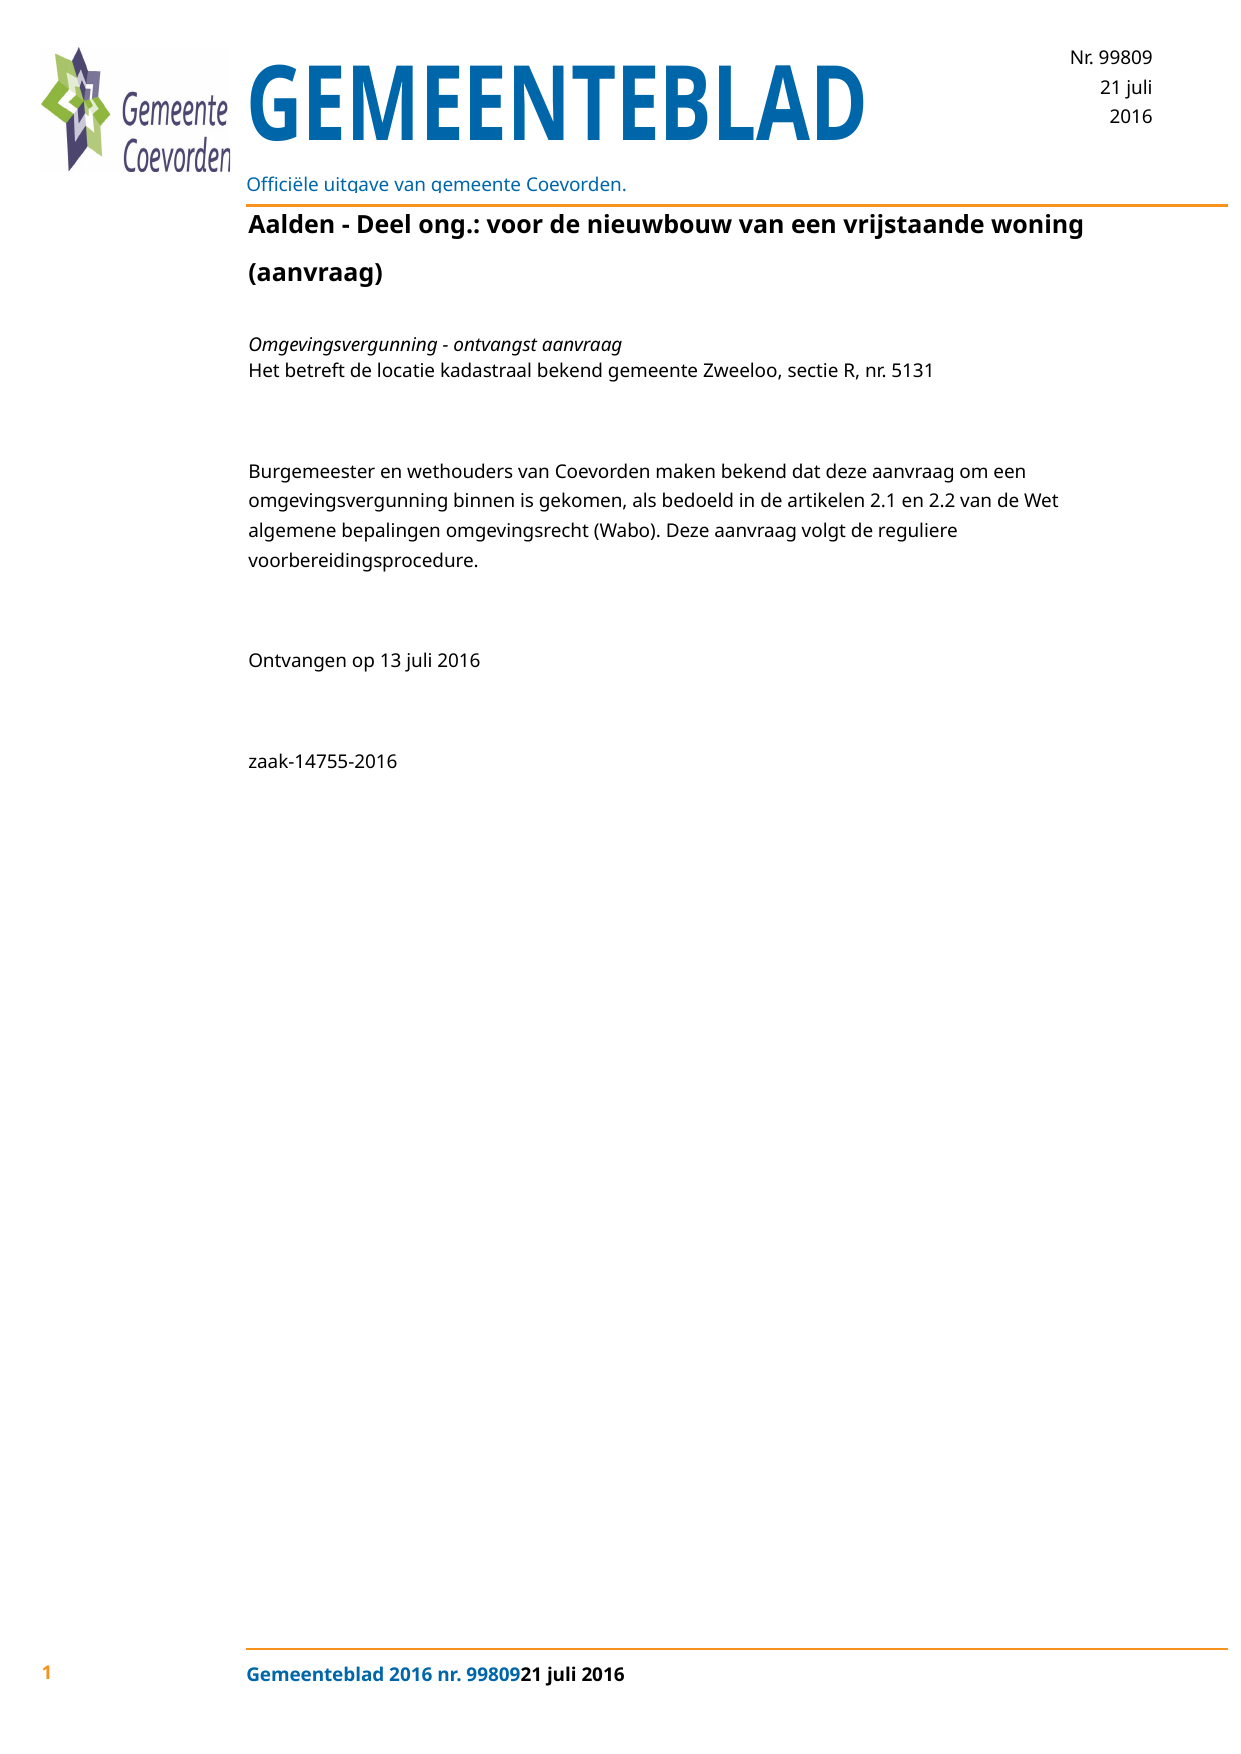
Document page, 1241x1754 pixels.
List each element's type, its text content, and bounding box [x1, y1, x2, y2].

text Aalden - Deel ong.: voor de nieuwbouw van een vrijstaande woning (aanvraag) [248, 207, 1152, 288]
text Burgemeester en wethouders van Coevorden maken bekend dat deze aanvraag om een omgevingsvergunning binnen is gekomen, als bedoeld in de artikelen 2.1 en 2.2 van de Wet algemene bepalingen omgevingsrecht (Wabo). Deze aanvraag volgt de reguliere voorbereidingsprocedure. [248, 458, 1152, 572]
text Ontvangen op 13 juli 2016 [248, 648, 1152, 673]
text Het betreft de locatie kadastraal bekend gemeente Zweeloo, sectie R, nr. 5131 [248, 357, 1152, 383]
text zaak-14755-2016 [248, 748, 1152, 774]
text Omgevingsvergunning - ontvangst aanvraag [248, 331, 1152, 357]
picture [41, 47, 231, 172]
